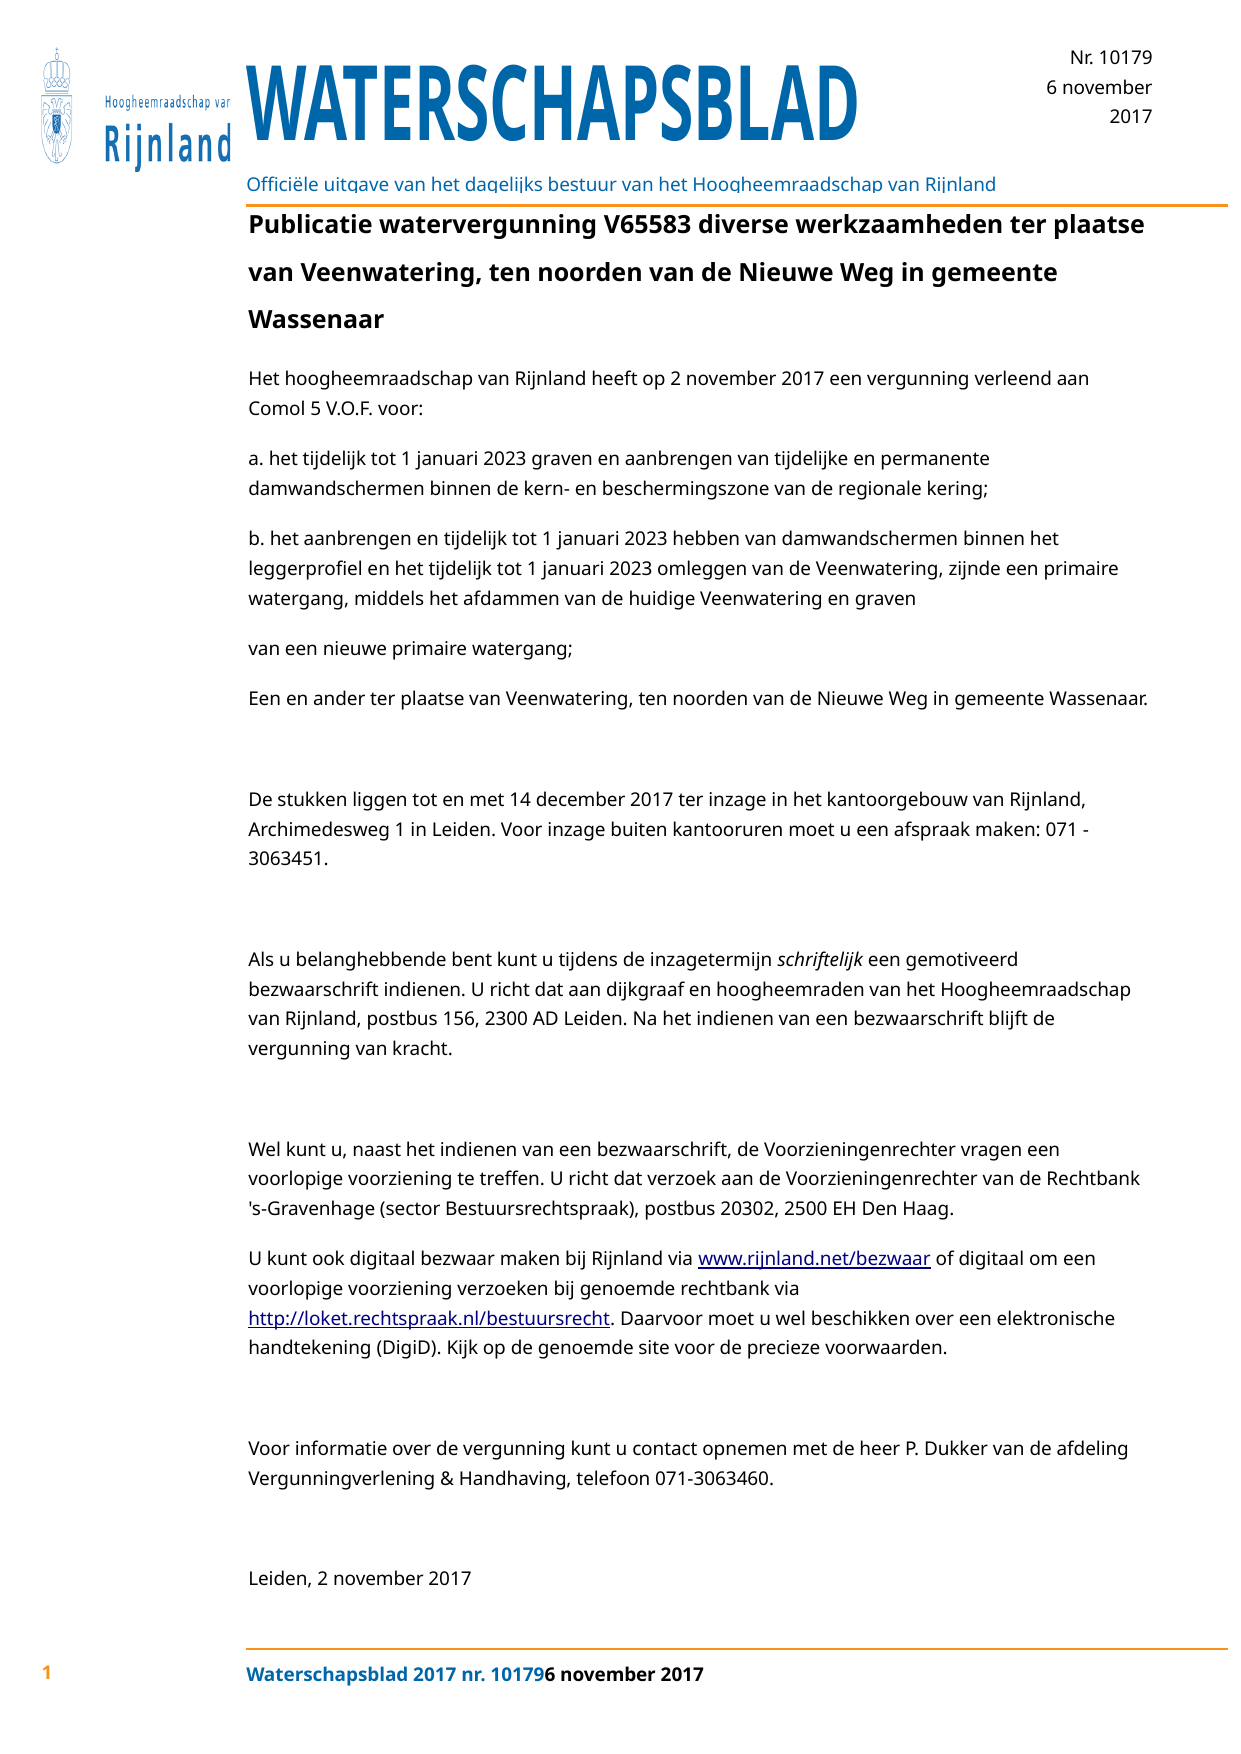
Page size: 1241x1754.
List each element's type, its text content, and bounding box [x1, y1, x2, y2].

text b. het aanbrengen en tijdelijk tot 1 januari 2023 hebben van damwandschermen binnen het leggerprofiel en het tijdelijk tot 1 januari 2023 omleggen van de Veenwatering, zijnde een primaire watergang, middels het afdammen van de huidige Veenwatering en graven [248, 526, 1152, 610]
text U kunt ook digitaal bezwaar maken bij Rijnland via www.rijnland.net/bezwaar of digitaal om een voorlopige voorziening verzoeken bij genoemde rechtbank via http://loket.rechtspraak.nl/bestuursrecht. Daarvoor moet u wel beschikken over een elektronische handtekening (DigiD). Kijk op de genoemde site voor de precieze voorwaarden. [248, 1246, 1152, 1360]
text Leiden, 2 november 2017 [248, 1566, 1152, 1591]
text Voor informatie over de vergunning kunt u contact opnemen met de heer P. Dukker van de afdeling Vergunningverlening & Handhaving, telefoon 071-3063460. [248, 1435, 1152, 1490]
text Als u belanghebbende bent kunt u tijdens de inzagetermijn schriftelijk een gemotiveerd bezwaarschrift indienen. U richt dat aan dijkgraaf en hoogheemraden van het Hoogheemraadschap van Rijnland, postbus 156, 2300 AD Leiden. Na het indienen van een bezwaarschrift blijft de vergunning van kracht. [248, 946, 1152, 1061]
text Een en ander ter plaatse van Veenwatering, ten noorden van de Nieuwe Weg in gemeente Wassenaar. [248, 686, 1152, 711]
text Het hoogheemraadschap van Rijnland heeft op 2 november 2017 een vergunning verleend aan Comol 5 V.O.F. voor: [248, 366, 1152, 421]
picture [41, 47, 231, 172]
text Wel kunt u, naast het indienen van een bezwaarschrift, de Voorzieningenrechter vragen een voorlopige voorziening te treffen. U richt dat verzoek aan de Voorzieningenrechter van de Rechtbank 's-Gravenhage (sector Bestuursrechtspraak), postbus 20302, 2500 EH Den Haag. [248, 1136, 1152, 1221]
text a. het tijdelijk tot 1 januari 2023 graven en aanbrengen van tijdelijke en permanente damwandschermen binnen de kern- en beschermingszone van de regionale kering; [248, 446, 1152, 501]
text Publicatie watervergunning V65583 diverse werkzaamheden ter plaatse van Veenwatering, ten noorden van de Nieuwe Weg in gemeente Wassenaar [248, 207, 1152, 336]
text van een nieuwe primaire watergang; [248, 635, 1152, 661]
text De stukken liggen tot en met 14 december 2017 ter inzage in het kantoorgebouw van Rijnland, Archimedesweg 1 in Leiden. Voor inzage buiten kantooruren moet u een afspraak maken: 071 - 3063451. [248, 786, 1152, 871]
